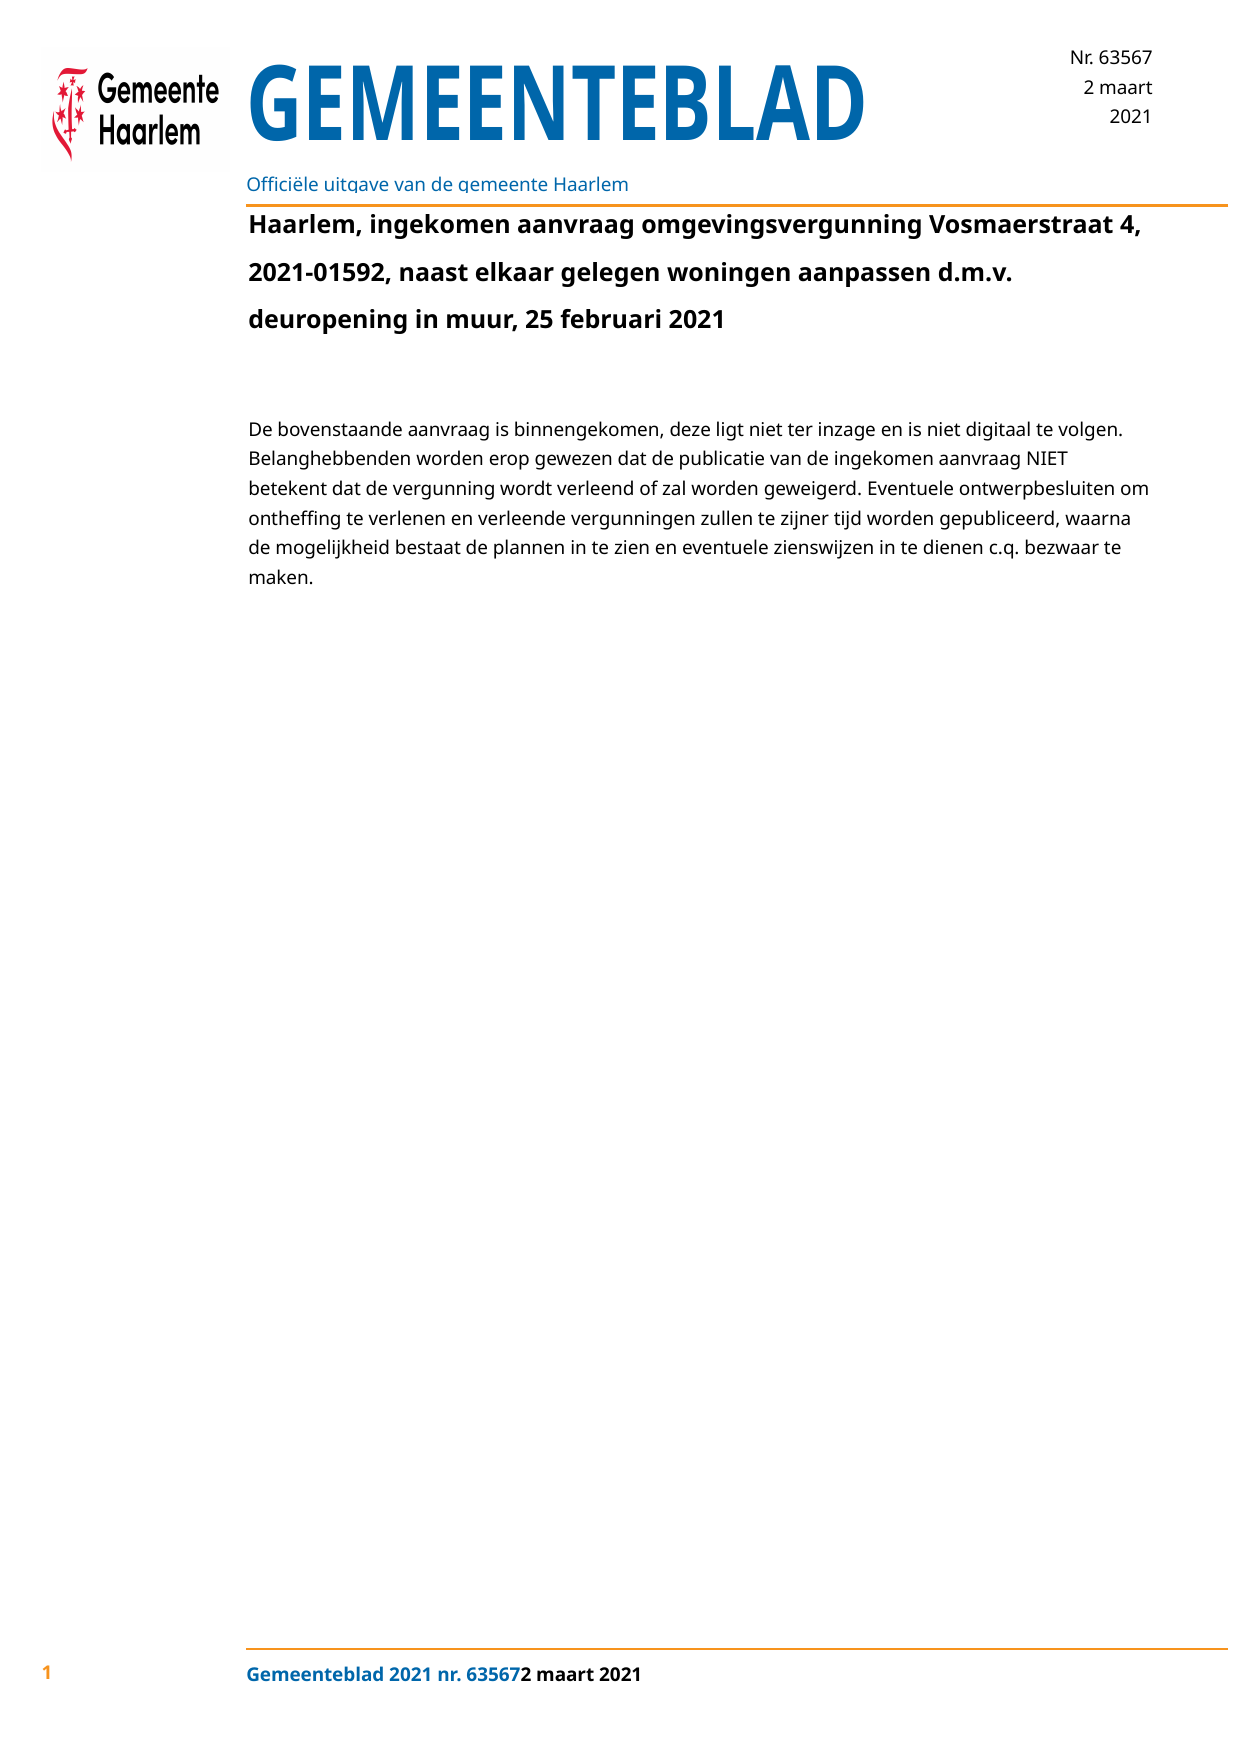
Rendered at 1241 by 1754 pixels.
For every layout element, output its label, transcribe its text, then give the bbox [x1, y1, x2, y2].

text De bovenstaande aanvraag is binnengekomen, deze ligt niet ter inzage en is niet digitaal te volgen. Belanghebbenden worden erop gewezen dat de publicatie van de ingekomen aanvraag NIET betekent dat de vergunning wordt verleend of zal worden geweigerd. Eventuele ontwerpbesluiten om ontheffing te verlenen en verleende vergunningen zullen te zijner tijd worden gepubliceerd, waarna de mogelijkheid bestaat de plannen in te zien en eventuele zienswijzen in te dienen c.q. bezwaar te maken. [248, 416, 1152, 589]
text Haarlem, ingekomen aanvraag omgevingsvergunning Vosmaerstraat 4, 2021-01592, naast elkaar gelegen woningen aanpassen d.m.v. deuropening in muur, 25 februari 2021 [248, 207, 1152, 336]
picture [41, 47, 231, 172]
